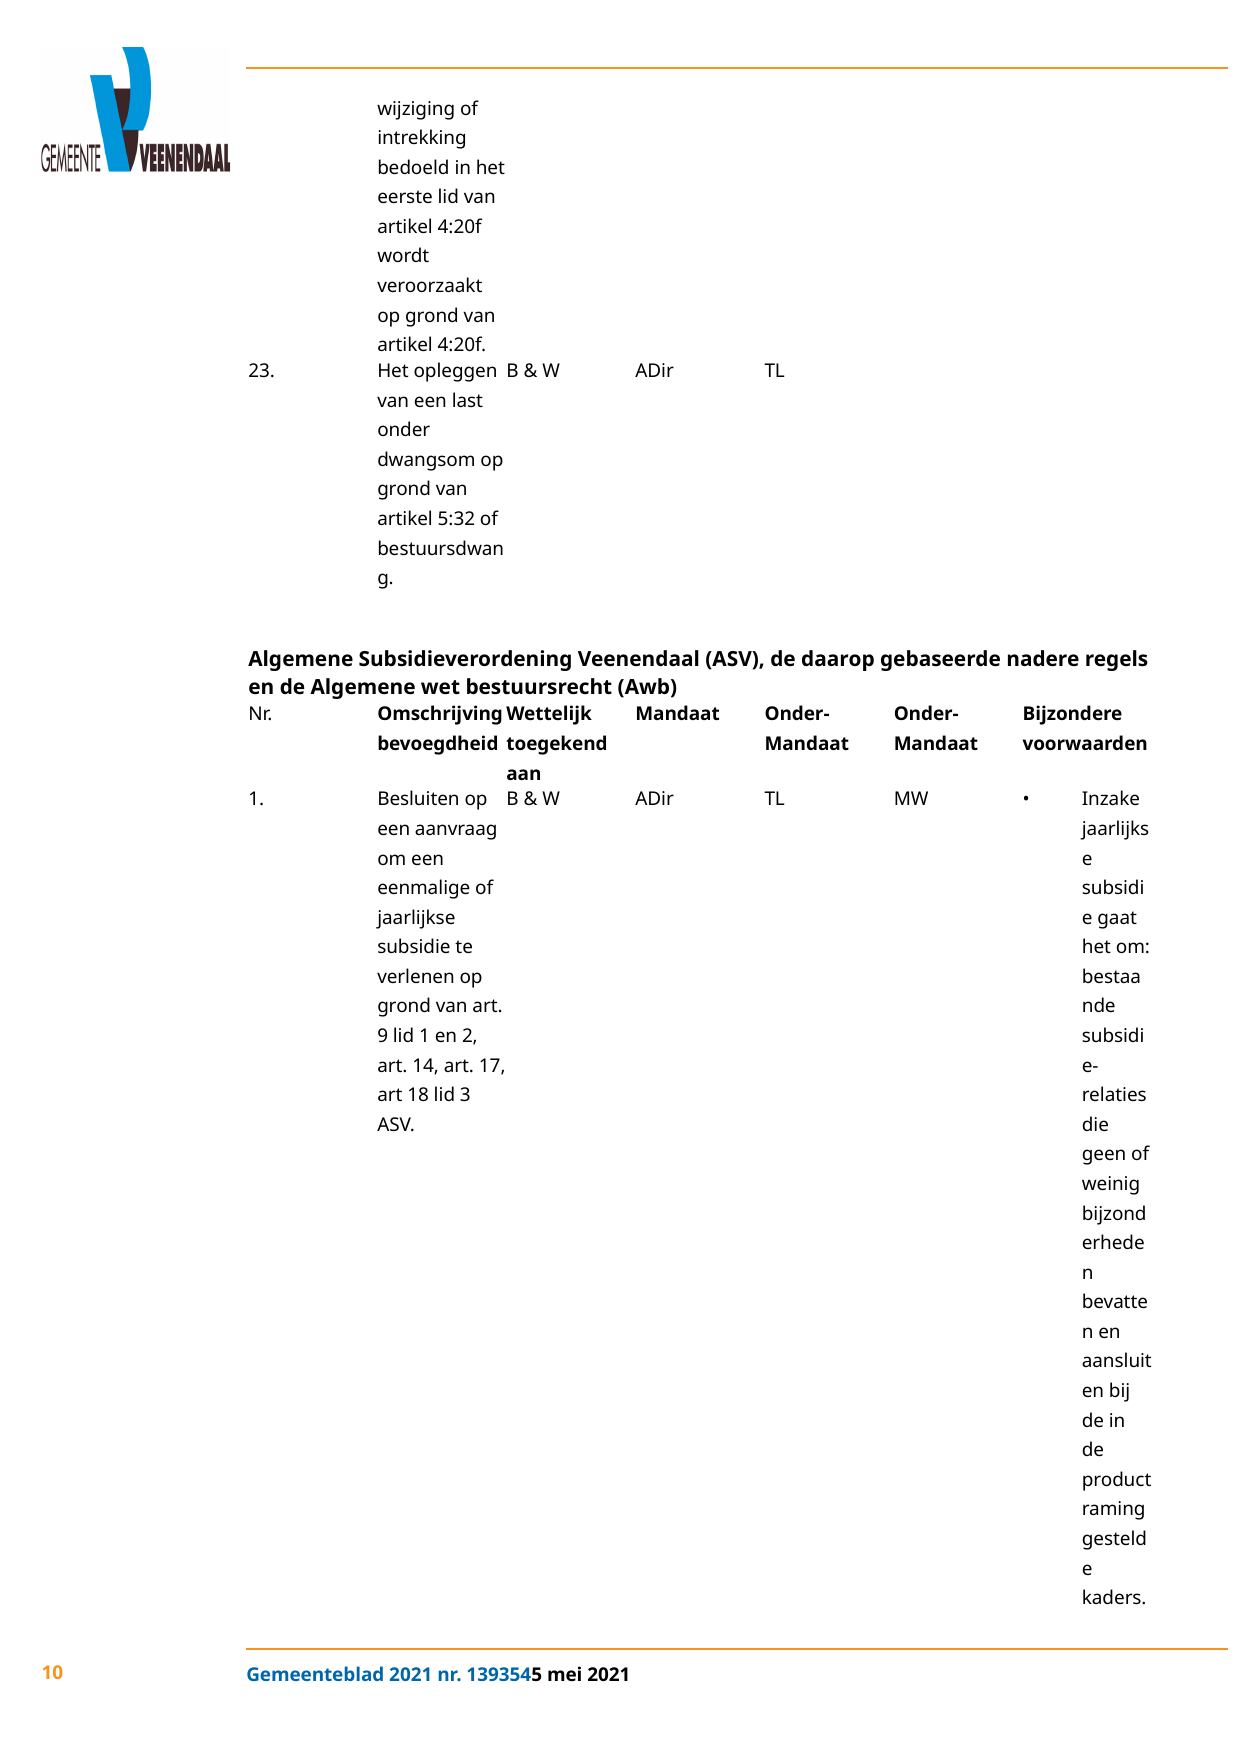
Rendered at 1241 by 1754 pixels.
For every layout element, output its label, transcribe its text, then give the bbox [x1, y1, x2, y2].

table_cell [248, 95, 377, 357]
table_cell Inzake jaarlijkse subsidie gaat het om: bestaande subsidie-relaties die geen of weinig bijzonderheden bevatten en aansluiten bij de in de productraming gestelde kaders. [1023, 786, 1152, 1610]
table_cell MW [894, 786, 1022, 1610]
table_cell ADir [635, 357, 764, 590]
picture [123, 47, 231, 172]
table_cell TL [764, 357, 893, 590]
table_cell [1023, 95, 1152, 357]
table_cell [635, 95, 764, 357]
text Algemene Subsidieverordening Veenendaal (ASV), de daarop gebaseerde nadere regels en de Algemene wet bestuursrecht (Awb) [248, 644, 1152, 701]
table_cell [506, 95, 635, 357]
table_header Nr. [248, 701, 377, 786]
table_cell Het opleggen van een last onder dwangsom op grond van artikel 5:32 of bestuursdwang. [377, 357, 506, 590]
table_header Onder- Mandaat [894, 701, 1022, 786]
table_header Bijzondere voorwaarden [1023, 701, 1152, 786]
table_header Mandaat [635, 701, 764, 786]
table_header Omschrijving bevoegdheid [377, 701, 506, 786]
table_header Onder- Mandaat [764, 701, 893, 786]
table_cell [248, 357, 377, 590]
picture [41, 47, 130, 172]
table_cell B & W [506, 786, 635, 1610]
table_cell B & W [506, 357, 635, 590]
table_cell ADir [635, 786, 764, 1610]
table_cell [248, 786, 377, 1610]
table_header Wettelijk toegekend aan [506, 701, 635, 786]
table_cell [894, 357, 1022, 590]
table_cell TL [764, 786, 893, 1610]
table_cell [894, 95, 1022, 357]
table_cell wijziging of intrekking bedoeld in het eerste lid van artikel 4:20f wordt veroorzaakt op grond van artikel 4:20f. [377, 95, 506, 357]
table_cell Besluiten op een aanvraag om een eenmalige of jaarlijkse subsidie te verlenen op grond van art. 9 lid 1 en 2, art. 14, art. 17, art 18 lid 3 ASV. [377, 786, 506, 1610]
table_cell [1023, 357, 1152, 590]
table_cell [764, 95, 893, 357]
